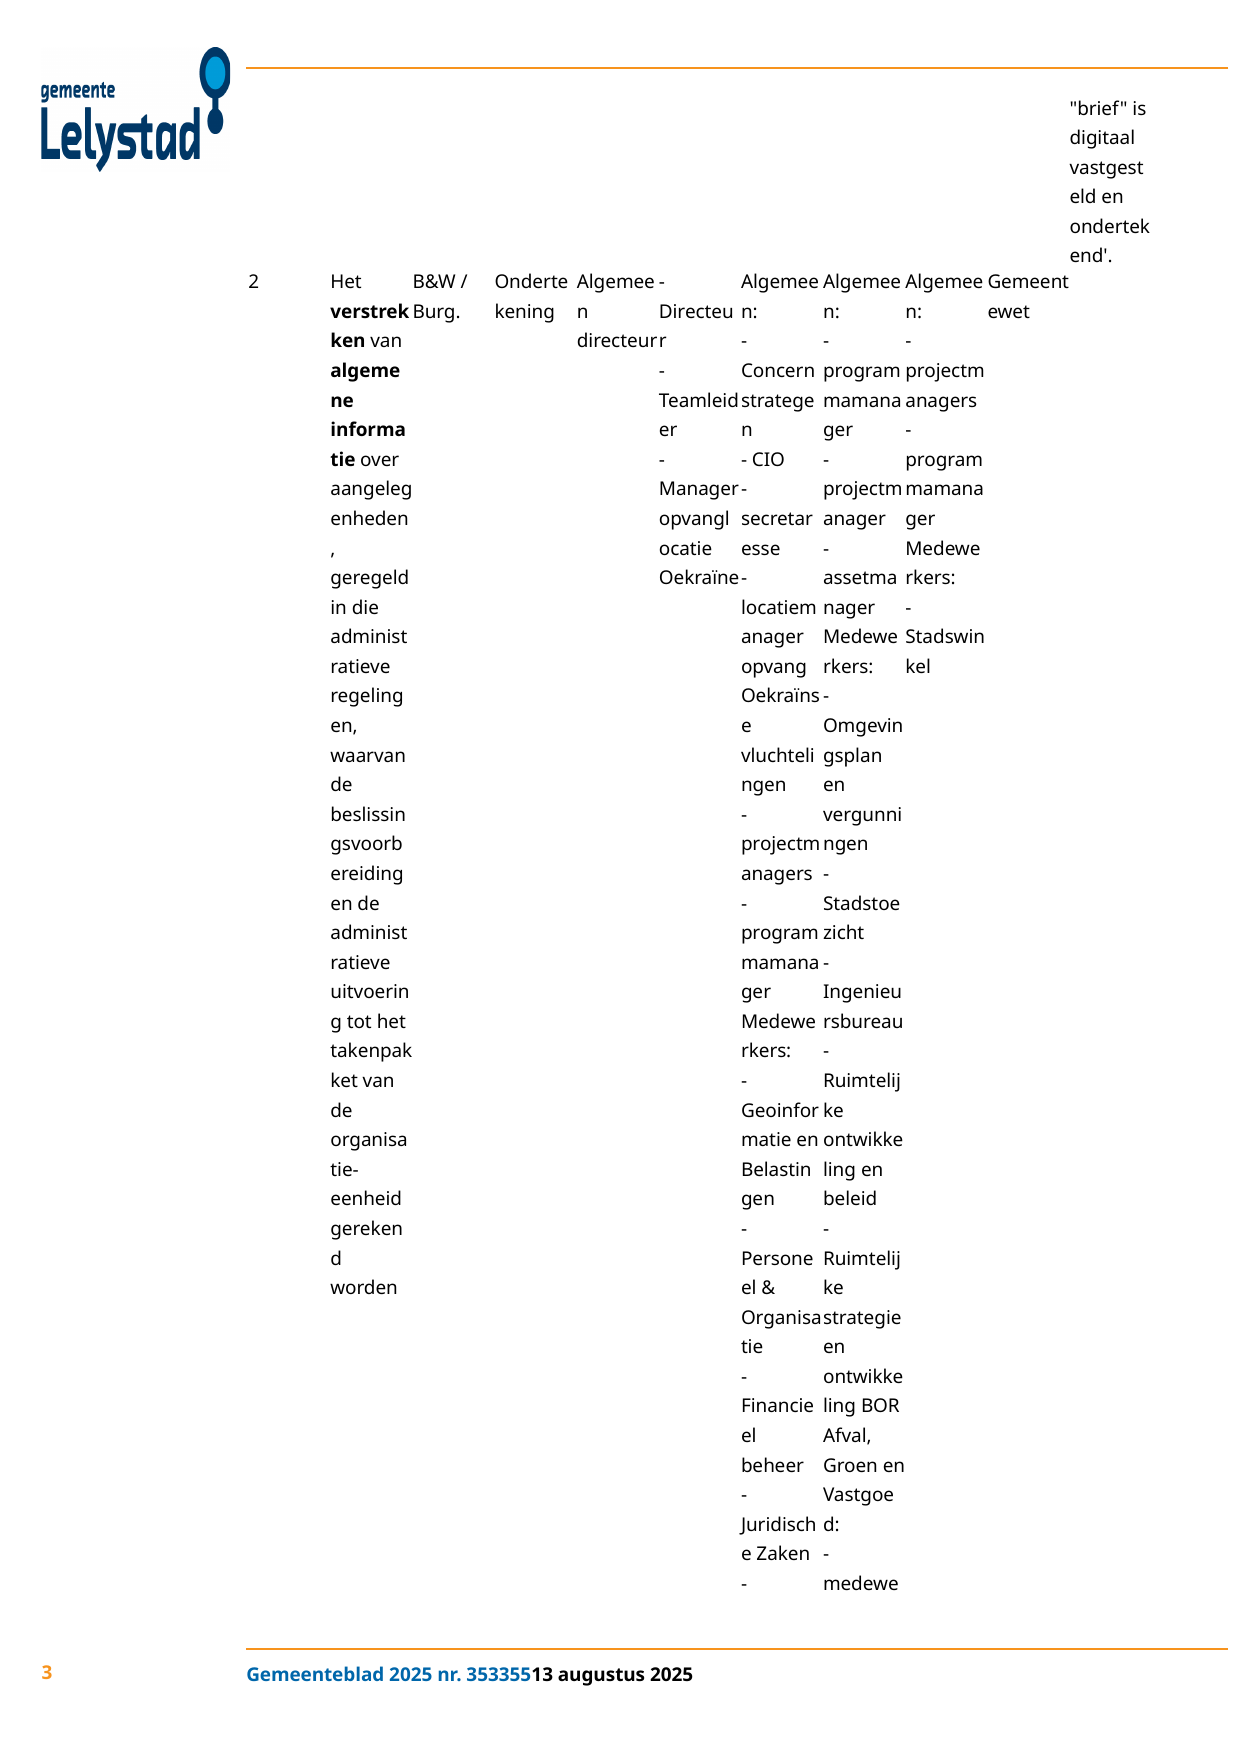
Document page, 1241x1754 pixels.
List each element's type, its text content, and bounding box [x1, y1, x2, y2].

table_cell [823, 95, 905, 268]
table_cell [905, 95, 987, 268]
table_cell Algemeen: - programmamanager - projectmanager - assetmanager Medewerkers: - Omgevingsplan en vergunningen - Stadstoezicht - Ingenieursbureau - Ruimtelijke ontwikkeling en beleid - Ruimtelijke strategie en ontwikkeling BOR Afval, Groen en Vastgoed: - medewe [823, 269, 905, 1596]
table_cell [248, 95, 330, 268]
table_cell [1069, 269, 1152, 1596]
table_cell Algemeen: - Concernstrategen - CIO - secretaresse - locatiemanager opvang Oekraïnse vluchtelingen - projectmanagers - programmamanager Medewerkers: - Geoinformatie en Belastingen - Personeel & Organisatie - Financieel beheer - Juridische Zaken [741, 269, 823, 1596]
table_cell - Directeur - Teamleider - Manager opvanglocatie Oekraïne [659, 269, 741, 1596]
table_cell [741, 95, 823, 268]
table_cell Gemeentewet [987, 269, 1069, 1596]
table_cell Algemeen: - projectmanagers - programmamanager Medewerkers: - Stadswinkel [905, 269, 987, 1596]
table_cell [987, 95, 1069, 268]
picture [41, 47, 231, 172]
table_cell [494, 95, 577, 268]
table_cell "brief" is digitaal vastgesteld en ondertekend'. [1069, 95, 1152, 268]
table_cell Ondertekening [494, 269, 577, 1596]
table_cell [412, 95, 494, 268]
table_cell [577, 95, 659, 268]
table_cell 2 [248, 269, 330, 1596]
table_cell [659, 95, 741, 268]
table_cell Het verstrekken van algemene informatie over aangelegenheden, geregeld in die administratieve regelingen, waarvan de beslissingsvoorbereiding en de administratieve uitvoering tot het takenpakket van de organisatie-eenheid gerekend worden [330, 269, 412, 1596]
table_cell Algemeen directeur [577, 269, 659, 1596]
table_cell [330, 95, 412, 268]
table_cell B&W / Burg. [412, 269, 494, 1596]
